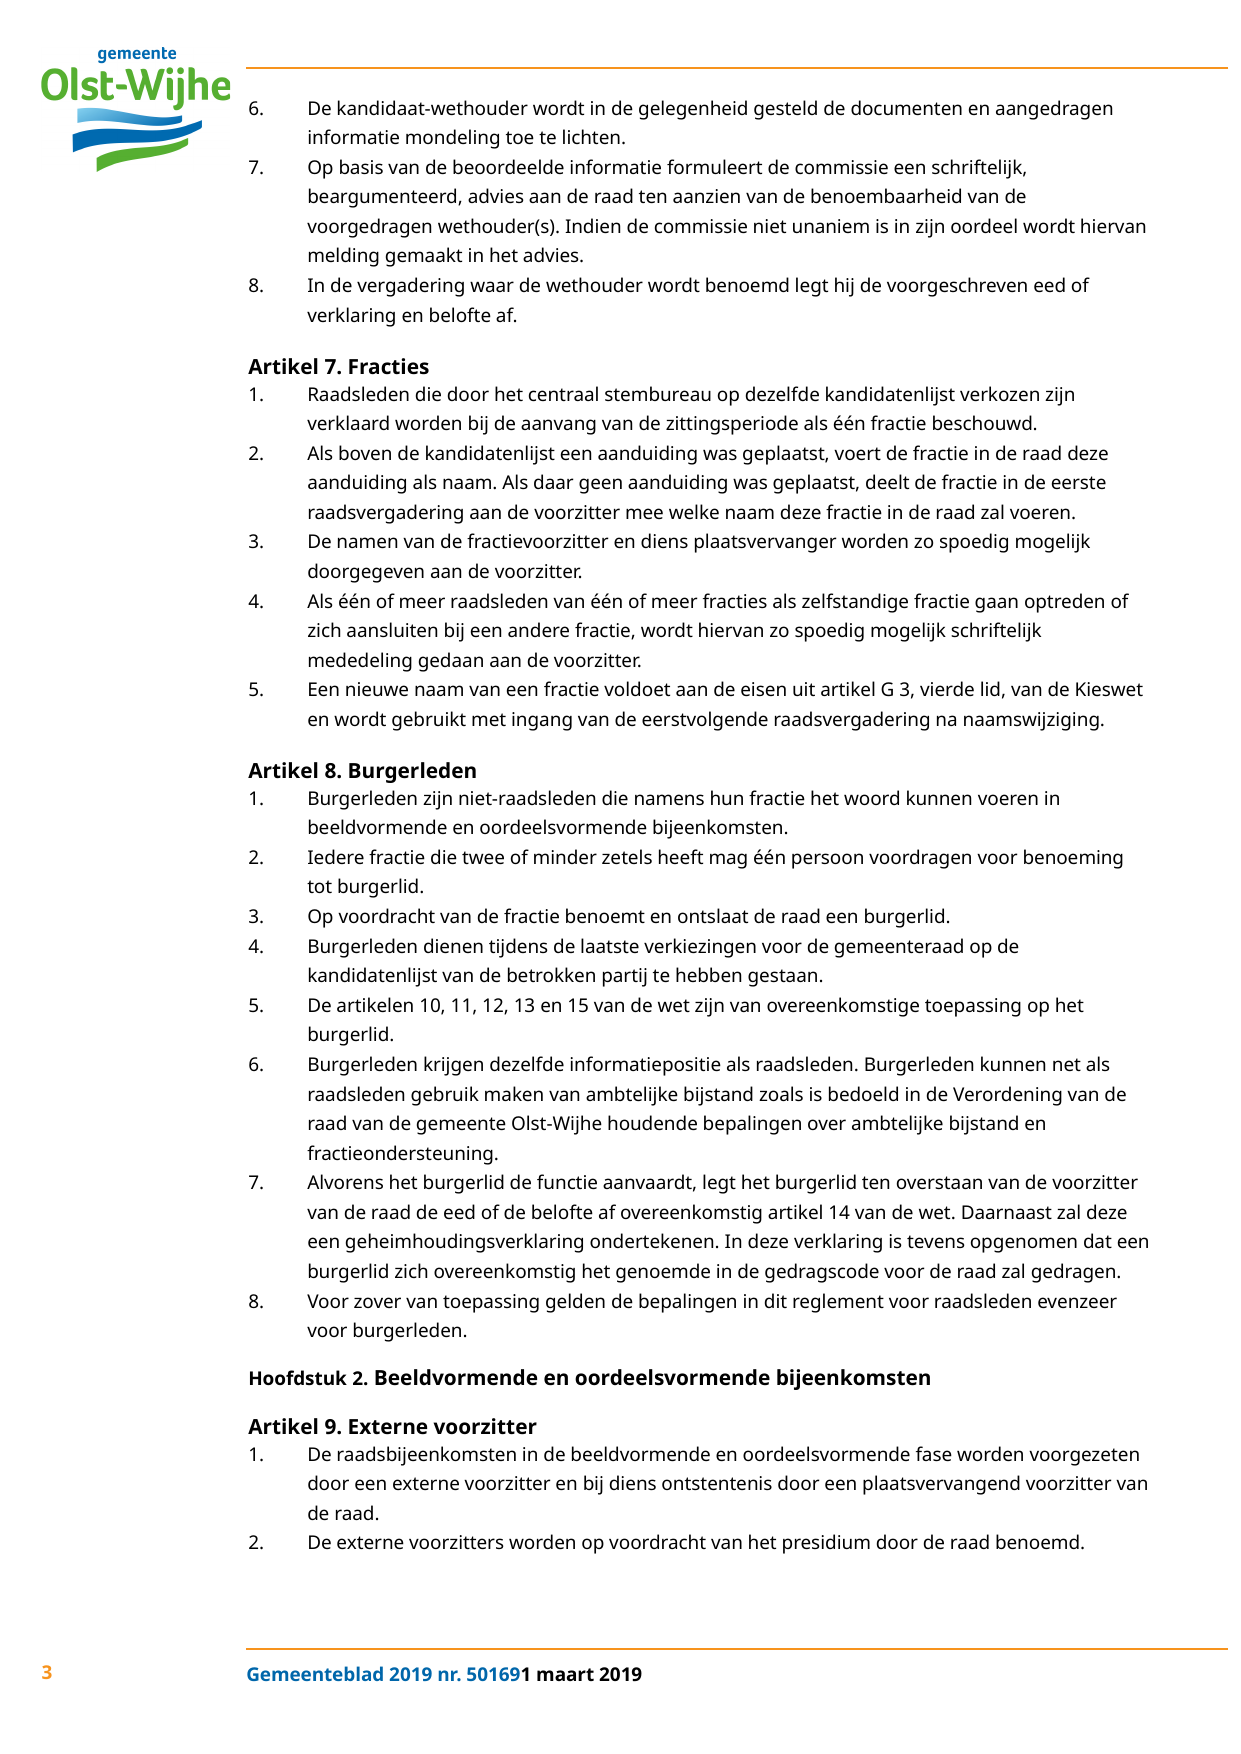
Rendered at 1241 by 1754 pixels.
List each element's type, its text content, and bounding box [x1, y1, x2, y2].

list Burgerleden krijgen dezelfde informatiepositie als raadsleden. Burgerleden kunnen net als raadsleden gebruik maken van ambtelijke bijstand zoals is bedoeld in de Verordening van de raad van de gemeente Olst-Wijhe houdende bepalingen over ambtelijke bijstand en fractieondersteuning. [248, 1051, 1152, 1166]
list Als één of meer raadsleden van één of meer fracties als zelfstandige fractie gaan optreden of zich aansluiten bij een andere fractie, wordt hiervan zo spoedig mogelijk schriftelijk mededeling gedaan aan de voorzitter. [248, 588, 1152, 673]
list Burgerleden dienen tijdens de laatste verkiezingen voor de gemeenteraad op de kandidatenlijst van de betrokken partij te hebben gestaan. [248, 933, 1152, 988]
list Als boven de kandidatenlijst een aanduiding was geplaatst, voert de fractie in de raad deze aanduiding als naam. Als daar geen aanduiding was geplaatst, deelt de fractie in de eerste raadsvergadering aan de voorzitter mee welke naam deze fractie in de raad zal voeren. [248, 440, 1152, 525]
text Artikel 8. Burgerleden [248, 757, 1152, 785]
list De externe voorzitters worden op voordracht van het presidium door de raad benoemd. [248, 1529, 1152, 1555]
list Voor zover van toepassing gelden de bepalingen in dit reglement voor raadsleden evenzeer voor burgerleden. [248, 1288, 1152, 1343]
list Iedere fractie die twee of minder zetels heeft mag één persoon voordragen voor benoeming tot burgerlid. [248, 844, 1152, 899]
list De namen van de fractievoorzitter en diens plaatsvervanger worden zo spoedig mogelijk doorgegeven aan de voorzitter. [248, 529, 1152, 584]
list Een nieuwe naam van een fractie voldoet aan de eisen uit artikel G 3, vierde lid, van de Kieswet en wordt gebruikt met ingang van de eerstvolgende raadsvergadering na naamswijziging. [248, 677, 1152, 732]
list De raadsbijeenkomsten in de beeldvormende en oordeelsvormende fase worden voorgezeten door een externe voorzitter en bij diens ontstentenis door een plaatsvervangend voorzitter van de raad. [248, 1441, 1152, 1526]
list In de vergadering waar de wethouder wordt benoemd legt hij de voorgeschreven eed of verklaring en belofte af. [248, 272, 1152, 328]
text Artikel 7. Fracties [248, 352, 1152, 381]
list Burgerleden zijn niet-raadsleden die namens hun fractie het woord kunnen voeren in beeldvormende en oordeelsvormende bijeenkomsten. [248, 785, 1152, 840]
picture [41, 47, 231, 172]
list De artikelen 10, 11, 12, 13 en 15 van de wet zijn van overeenkomstige toepassing op het burgerlid. [248, 992, 1152, 1047]
list Alvorens het burgerlid de functie aanvaardt, legt het burgerlid ten overstaan van de voorzitter van de raad de eed of de belofte af overeenkomstig artikel 14 van de wet. Daarnaast zal deze een geheimhoudingsverklaring ondertekenen. In deze verklaring is tevens opgenomen dat een burgerlid zich overeenkomstig het genoemde in de gedragscode voor de raad zal gedragen. [248, 1169, 1152, 1284]
text Hoofdstuk 2. Beeldvormende en oordeelsvormende bijeenkomsten [248, 1363, 1152, 1392]
list Op basis van de beoordeelde informatie formuleert de commissie een schriftelijk, beargumenteerd, advies aan de raad ten aanzien van de benoembaarheid van de voorgedragen wethouder(s). Indien de commissie niet unaniem is in zijn oordeel wordt hiervan melding gemaakt in het advies. [248, 154, 1152, 268]
list Op voordracht van de fractie benoemt en ontslaat de raad een burgerlid. [248, 903, 1152, 929]
list De kandidaat-wethouder wordt in de gelegenheid gesteld de documenten en aangedragen informatie mondeling toe te lichten. [248, 95, 1152, 150]
list Raadsleden die door het centraal stembureau op dezelfde kandidatenlijst verkozen zijn verklaard worden bij de aanvang van de zittingsperiode als één fractie beschouwd. [248, 381, 1152, 436]
text Artikel 9. Externe voorzitter [248, 1412, 1152, 1441]
